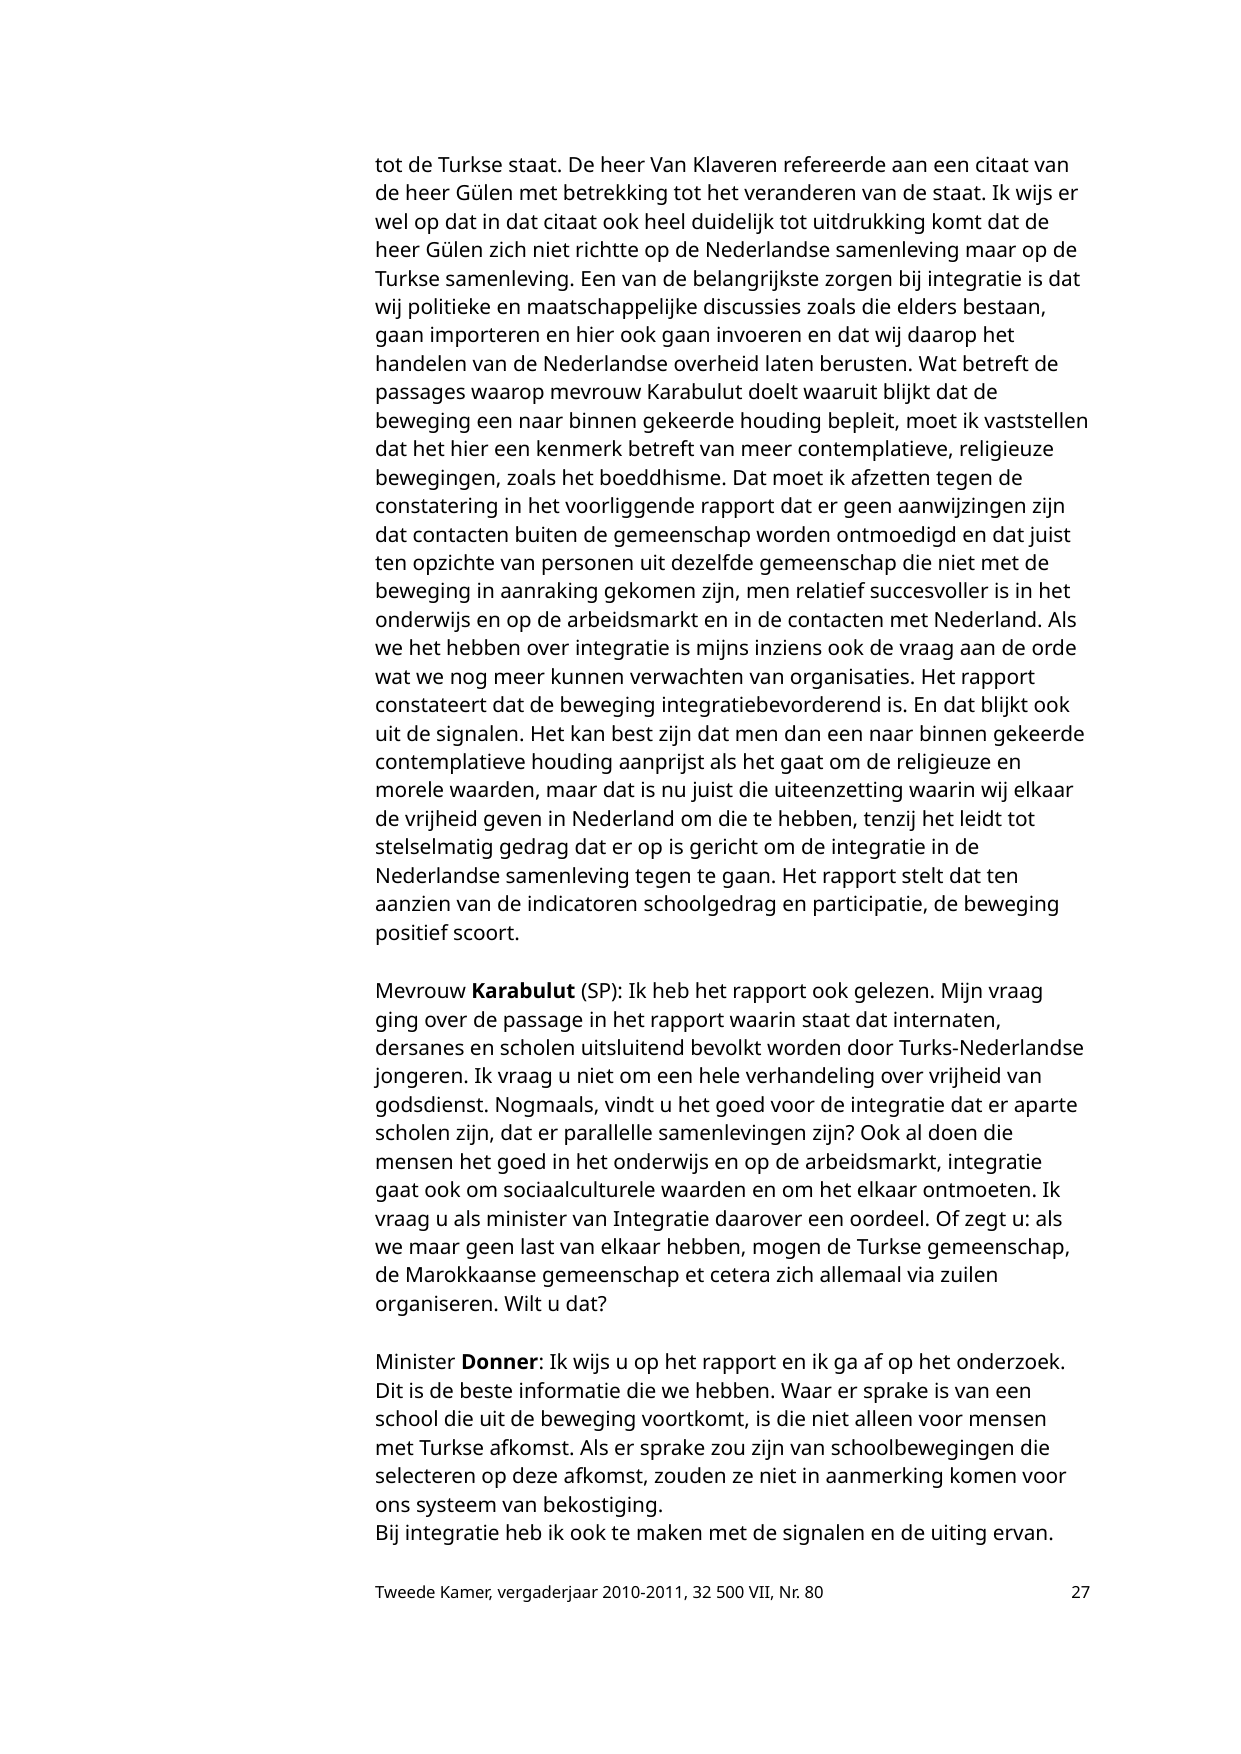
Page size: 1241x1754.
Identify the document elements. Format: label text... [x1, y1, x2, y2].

text Mevrouw Karabulut (SP): Ik heb het rapport ook gelezen. Mijn vraag ging over de passage in het rapport waarin staat dat internaten, dersanes en scholen uitsluitend bevolkt worden door Turks-Nederlandse jongeren. Ik vraag u niet om een hele verhandeling over vrijheid van godsdienst. Nogmaals, vindt u het goed voor de integratie dat er aparte scholen zijn, dat er parallelle samenlevingen zijn? Ook al doen die mensen het goed in het onderwijs en op de arbeidsmarkt, integratie gaat ook om sociaalculturele waarden en om het elkaar ontmoeten. Ik vraag u als minister van Integratie daarover een oordeel. Of zegt u: als we maar geen last van elkaar hebben, mogen de Turkse gemeenschap, de Marokkaanse gemeenschap et cetera zich allemaal via zuilen organiseren. Wilt u dat? [375, 976, 1090, 1317]
text Bij integratie heb ik ook te maken met de signalen en de uiting ervan. [375, 1518, 1090, 1547]
text tot de Turkse staat. De heer Van Klaveren refereerde aan een citaat van de heer Gülen met betrekking tot het veranderen van de staat. Ik wijs er wel op dat in dat citaat ook heel duidelijk tot uitdrukking komt dat de heer Gülen zich niet richtte op de Nederlandse samenleving maar op de Turkse samenleving. Een van de belangrijkste zorgen bij integratie is dat wij politieke en maatschappelijke discussies zoals die elders bestaan, gaan importeren en hier ook gaan invoeren en dat wij daarop het handelen van de Nederlandse overheid laten berusten. Wat betreft de passages waarop mevrouw Karabulut doelt waaruit blijkt dat de beweging een naar binnen gekeerde houding bepleit, moet ik vaststellen dat het hier een kenmerk betreft van meer contemplatieve, religieuze bewegingen, zoals het boeddhisme. Dat moet ik afzetten tegen de constatering in het voorliggende rapport dat er geen aanwijzingen zijn dat contacten buiten de gemeenschap worden ontmoedigd en dat juist ten opzichte van personen uit dezelfde gemeenschap die niet met de beweging in aanraking gekomen zijn, men relatief succesvoller is in het onderwijs en op de arbeidsmarkt en in de contacten met Nederland. Als we het hebben over integratie is mijns inziens ook de vraag aan de orde wat we nog meer kunnen verwachten van organisaties. Het rapport constateert dat de beweging integratiebevorderend is. En dat blijkt ook uit de signalen. Het kan best zijn dat men dan een naar binnen gekeerde contemplatieve houding aanprijst als het gaat om de religieuze en morele waarden, maar dat is nu juist die uiteenzetting waarin wij elkaar de vrijheid geven in Nederland om die te hebben, tenzij het leidt tot stelselmatig gedrag dat er op is gericht om de integratie in de Nederlandse samenleving tegen te gaan. Het rapport stelt dat ten aanzien van de indicatoren schoolgedrag en participatie, de beweging positief scoort. [375, 150, 1090, 946]
text Minister Donner: Ik wijs u op het rapport en ik ga af op het onderzoek. Dit is de beste informatie die we hebben. Waar er sprake is van een school die uit de beweging voortkomt, is die niet alleen voor mensen met Turkse afkomst. Als er sprake zou zijn van schoolbewegingen die selecteren op deze afkomst, zouden ze niet in aanmerking komen voor ons systeem van bekostiging. [375, 1347, 1090, 1518]
